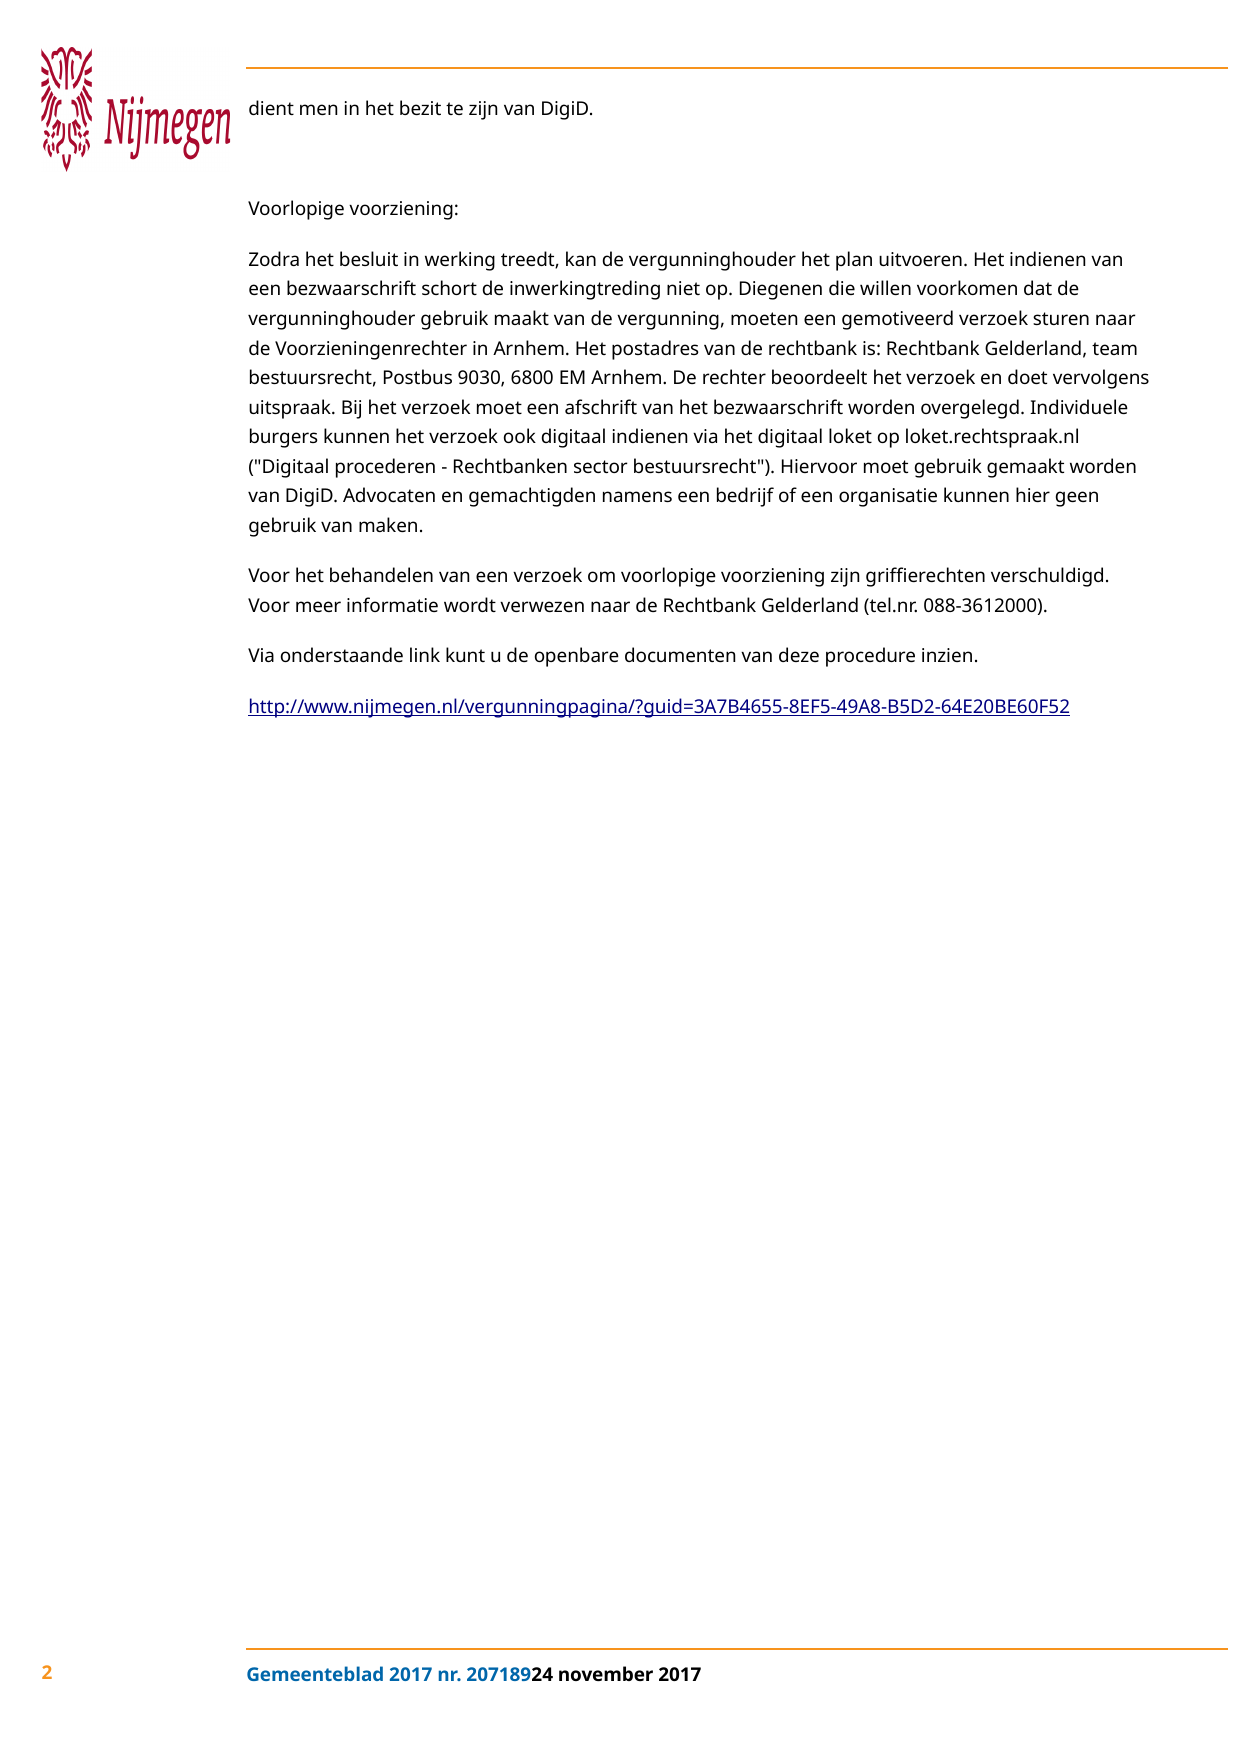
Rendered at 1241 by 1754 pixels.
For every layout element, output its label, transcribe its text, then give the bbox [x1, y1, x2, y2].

text Voorlopige voorziening: [248, 196, 1152, 221]
text Zodra het besluit in werking treedt, kan de vergunninghouder het plan uitvoeren. Het indienen van een bezwaarschrift schort de inwerkingtreding niet op. Diegenen die willen voorkomen dat de vergunninghouder gebruik maakt van de vergunning, moeten een gemotiveerd verzoek sturen naar de Voorzieningenrechter in Arnhem. Het postadres van de rechtbank is: Rechtbank Gelderland, team bestuursrecht, Postbus 9030, 6800 EM Arnhem. De rechter beoordeelt het verzoek en doet vervolgens uitspraak. Bij het verzoek moet een afschrift van het bezwaarschrift worden overgelegd. Individuele burgers kunnen het verzoek ook digitaal indienen via het digitaal loket op loket.rechtspraak.nl ("Digitaal procederen - Rechtbanken sector bestuursrecht"). Hiervoor moet gebruik gemaakt worden van DigiD. Advocaten en gemachtigden namens een bedrijf of een organisatie kunnen hier geen gebruik van maken. [248, 246, 1152, 538]
picture [41, 47, 231, 172]
text http://www.nijmegen.nl/vergunningpagina/?guid=3A7B4655-8EF5-49A8-B5D2-64E20BE60F52 [248, 693, 1152, 719]
text Via onderstaande link kunt u de openbare documenten van deze procedure inzien. [248, 643, 1152, 668]
text dient men in het bezit te zijn van DigiD. [248, 95, 1152, 121]
text Voor het behandelen van een verzoek om voorlopige voorziening zijn griffierechten verschuldigd. Voor meer informatie wordt verwezen naar de Rechtbank Gelderland (tel.nr. 088-3612000). [248, 563, 1152, 618]
